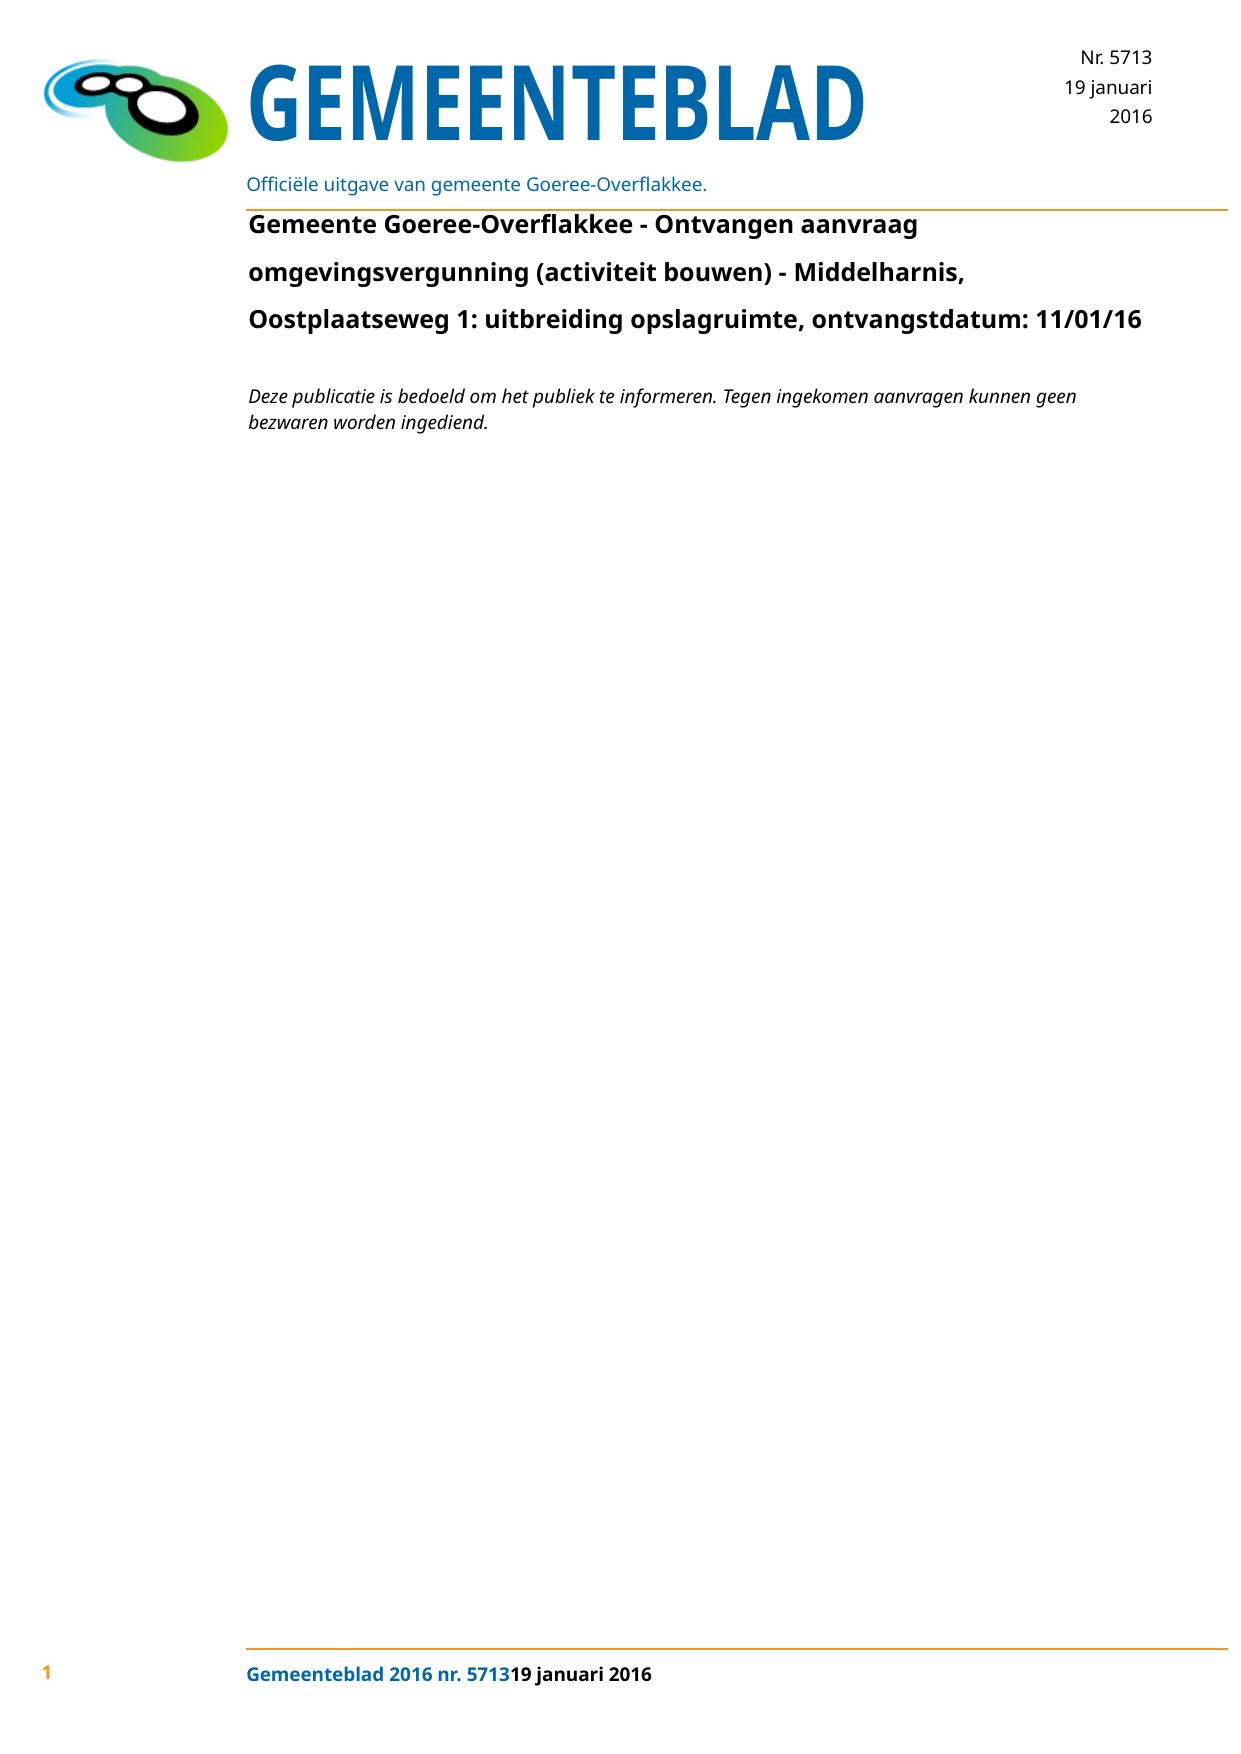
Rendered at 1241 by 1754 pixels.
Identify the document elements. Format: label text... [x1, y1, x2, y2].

text Deze publicatie is bedoeld om het publiek te informeren. Tegen ingekomen aanvragen kunnen geen bezwaren worden ingediend. [248, 384, 1152, 435]
text Gemeente Goeree-Overflakkee - Ontvangen aanvraag omgevingsvergunning (activiteit bouwen) - Middelharnis, Oostplaatseweg 1: uitbreiding opslagruimte, ontvangstdatum: 11/01/16 [248, 211, 1152, 336]
picture [41, 47, 231, 172]
